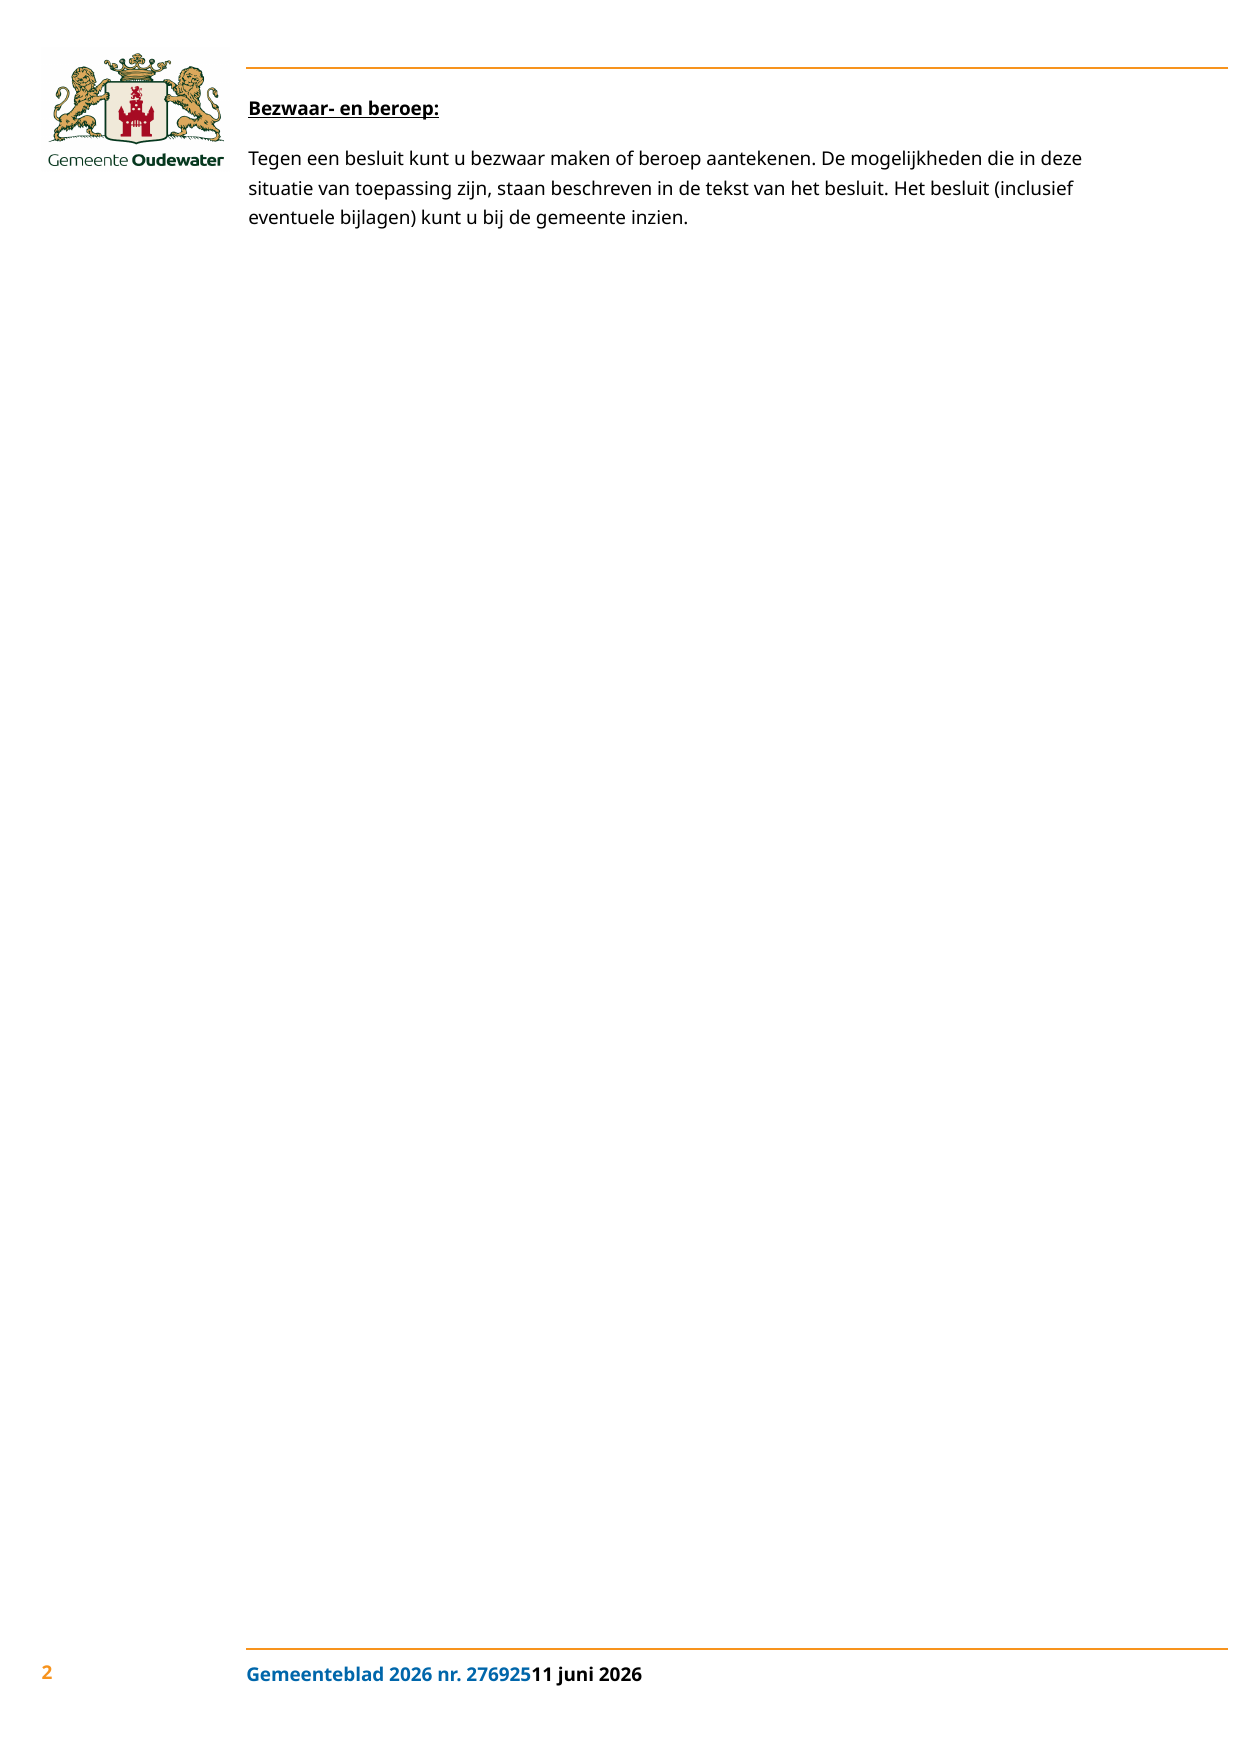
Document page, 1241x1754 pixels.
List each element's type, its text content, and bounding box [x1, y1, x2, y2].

text Tegen een besluit kunt u bezwaar maken of beroep aantekenen. De mogelijkheden die in deze situatie van toepassing zijn, staan beschreven in de tekst van het besluit. Het besluit (inclusief eventuele bijlagen) kunt u bij de gemeente inzien. [248, 145, 1152, 230]
text Bezwaar- en beroep: [248, 95, 1152, 121]
picture [41, 47, 231, 172]
